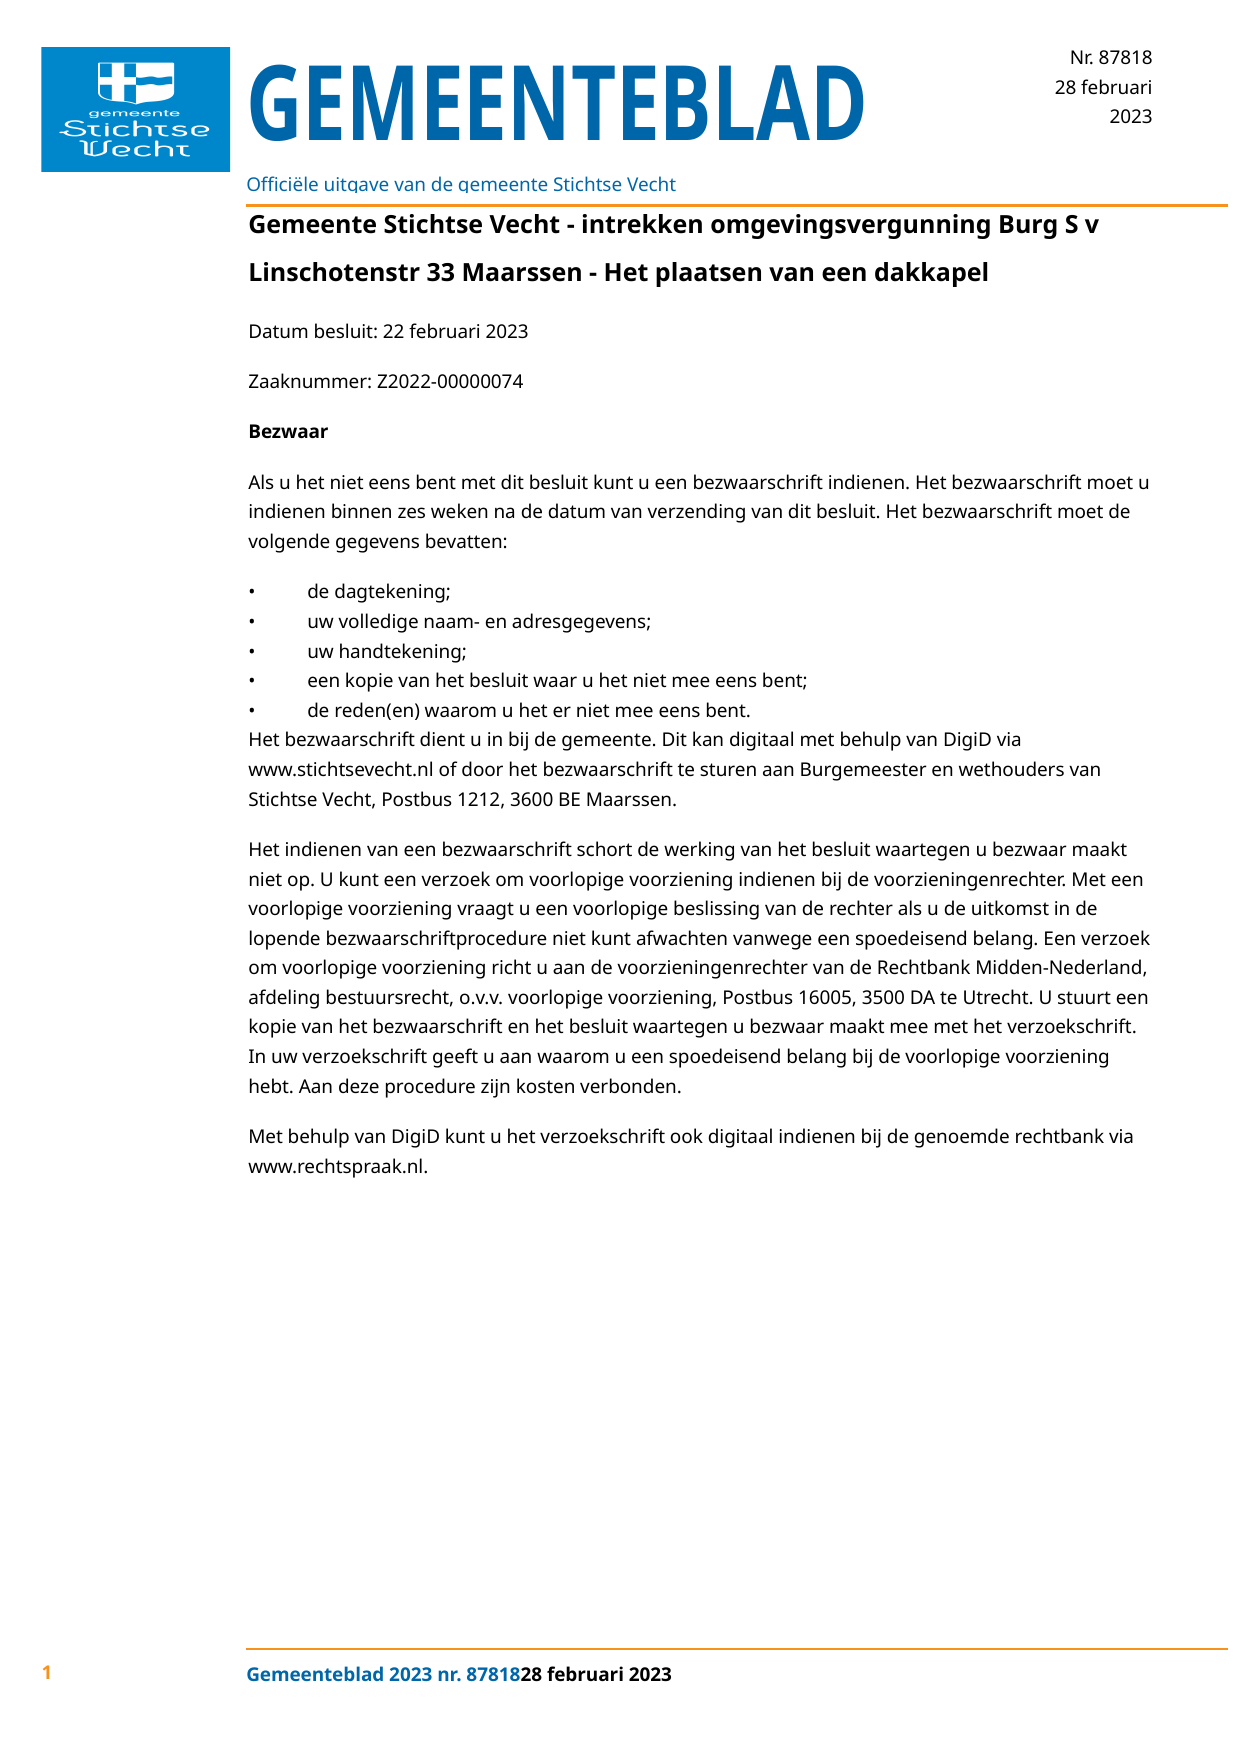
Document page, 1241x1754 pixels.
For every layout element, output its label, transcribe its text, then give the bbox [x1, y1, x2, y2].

text Zaaknummer: Z2022-00000074 [248, 368, 1152, 394]
picture [137, 63, 174, 103]
text Als u het niet eens bent met dit besluit kunt u een bezwaarschrift indienen. Het bezwaarschrift moet u indienen binnen zes weken na de datum van verzending van dit besluit. Het bezwaarschrift moet de volgende gegevens bevatten: [248, 469, 1152, 554]
text Gemeente Stichtse Vecht - intrekken omgevingsvergunning Burg S v Linschotenstr 33 Maarssen - Het plaatsen van een dakkapel [248, 207, 1152, 288]
text Het bezwaarschrift dient u in bij de gemeente. Dit kan digitaal met behulp van DigiD via www.stichtsevecht.nl of door het bezwaarschrift te sturen aan Burgemeester en wethouders van Stichtse Vecht, Postbus 1212, 3600 BE Maarssen. [248, 727, 1152, 812]
text Met behulp van DigiD kunt u het verzoekschrift ook digitaal indienen bij de genoemde rechtbank via www.rechtspraak.nl. [248, 1123, 1152, 1179]
list de reden(en) waarom u het er niet mee eens bent. [248, 697, 1152, 723]
list uw volledige naam- en adresgegevens; [248, 608, 1152, 634]
list een kopie van het besluit waar u het niet mee eens bent; [248, 667, 1152, 693]
list de dagtekening; [248, 579, 1152, 604]
text Bezwaar [248, 419, 1152, 444]
text Het indienen van een bezwaarschrift schort de werking van het besluit waartegen u bezwaar maakt niet op. U kunt een verzoek om voorlopige voorziening indienen bij de voorzieningenrechter. Met een voorlopige voorziening vraagt u een voorlopige beslissing van de rechter als u de uitkomst in de lopende bezwaarschriftprocedure niet kunt afwachten vanwege een spoedeisend belang. Een verzoek om voorlopige voorziening richt u aan de voorzieningenrechter van de Rechtbank Midden-Nederland, afdeling bestuursrecht, o.v.v. voorlopige voorziening, Postbus 16005, 3500 DA te Utrecht. U stuurt een kopie van het bezwaarschrift en het besluit waartegen u bezwaar maakt mee met het verzoekschrift. In uw verzoekschrift geeft u aan waarom u een spoedeisend belang bij de voorlopige voorziening hebt. Aan deze procedure zijn kosten verbonden. [248, 836, 1152, 1099]
list uw handtekening; [248, 638, 1152, 664]
text Datum besluit: 22 februari 2023 [248, 318, 1152, 344]
picture [99, 63, 135, 101]
